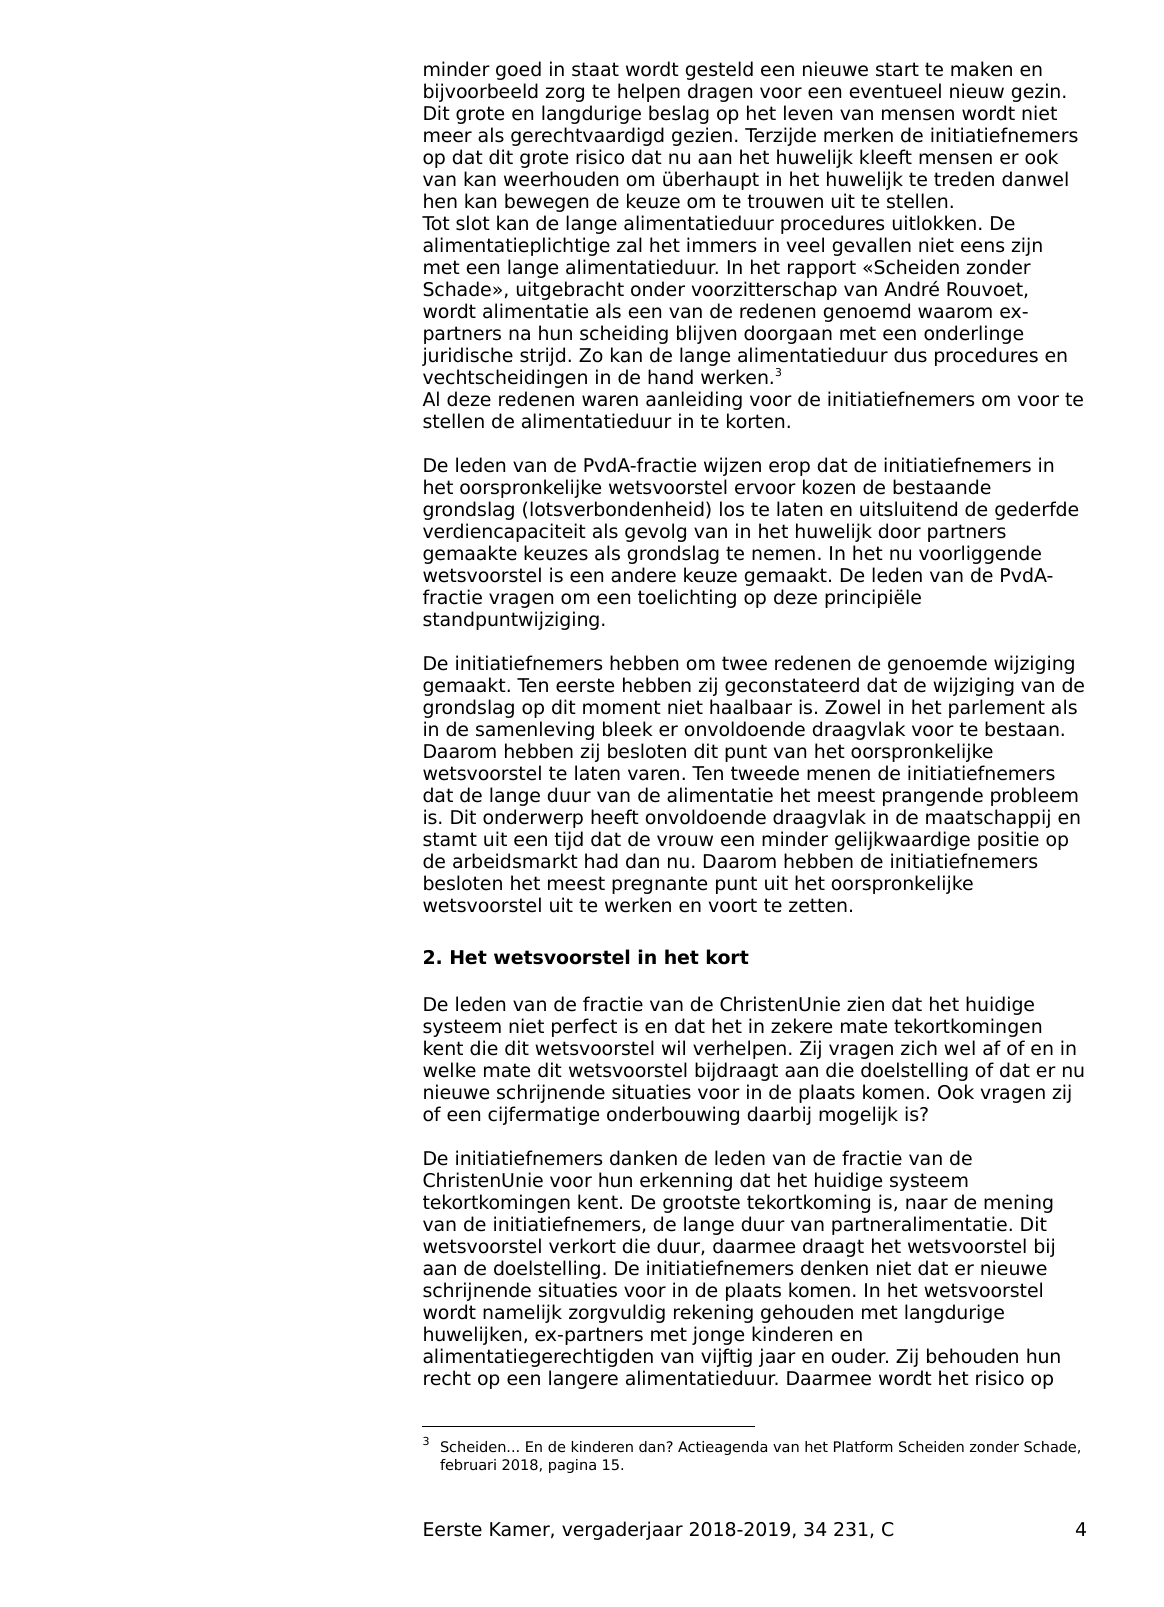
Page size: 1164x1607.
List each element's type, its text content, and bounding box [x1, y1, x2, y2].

text De leden van de PvdA-fractie wijzen erop dat de initiatiefnemers in het oorspronkelijke wetsvoorstel ervoor kozen de bestaande grondslag (lotsverbondenheid) los te laten en uitsluitend de gederfde verdiencapaciteit als gevolg van in het huwelijk door partners gemaakte keuzes als grondslag te nemen. In het nu voorliggende wetsvoorstel is een andere keuze gemaakt. De leden van de PvdA-fractie vragen om een toelichting op deze principiële standpuntwijziging. [422, 455, 1087, 631]
subtitle 2. Het wetsvoorstel in het kort [422, 947, 1087, 969]
text Scheiden... En de kinderen dan? Actieagenda van het Platform Scheiden zonder Schade, februari 2018, pagina 15. [422, 1435, 1087, 1474]
text Tot slot kan de lange alimentatieduur procedures uitlokken. De alimentatieplichtige zal het immers in veel gevallen niet eens zijn met een lange alimentatieduur. In het rapport «Scheiden zonder Schade», uitgebracht onder voorzitterschap van André Rouvoet, wordt alimentatie als een van de redenen genoemd waarom ex-partners na hun scheiding blijven doorgaan met een onderlinge juridische strijd. Zo kan de lange alimentatieduur dus procedures en vechtscheidingen in de hand werken. [422, 213, 1087, 389]
text De leden van de fractie van de ChristenUnie zien dat het huidige systeem niet perfect is en dat het in zekere mate tekortkomingen kent die dit wetsvoorstel wil verhelpen. Zij vragen zich wel af of en in welke mate dit wetsvoorstel bijdraagt aan die doelstelling of dat er nu nieuwe schrijnende situaties voor in de plaats komen. Ook vragen zij of een cijfermatige onderbouwing daarbij mogelijk is? [422, 994, 1087, 1126]
text De initiatiefnemers danken de leden van de fractie van de ChristenUnie voor hun erkenning dat het huidige systeem tekortkomingen kent. De grootste tekortkoming is, naar de mening van de initiatiefnemers, de lange duur van partneralimentatie. Dit wetsvoorstel verkort die duur, daarmee draagt het wetsvoorstel bij aan de doelstelling. De initiatiefnemers denken niet dat er nieuwe schrijnende situaties voor in de plaats komen. In het wetsvoorstel wordt namelijk zorgvuldig rekening gehouden met langdurige huwelijken, ex-partners met jonge kinderen en alimentatiegerechtigden van vijftig jaar en ouder. Zij behouden hun recht op een langere alimentatieduur. Daarmee wordt het risico op [422, 1148, 1087, 1389]
text De initiatiefnemers hebben om twee redenen de genoemde wijziging gemaakt. Ten eerste hebben zij geconstateerd dat de wijziging van de grondslag op dit moment niet haalbaar is. Zowel in het parlement als in de samenleving bleek er onvoldoende draagvlak voor te bestaan. Daarom hebben zij besloten dit punt van het oorspronkelijke wetsvoorstel te laten varen. Ten tweede menen de initiatiefnemers dat de lange duur van de alimentatie het meest prangende probleem is. Dit onderwerp heeft onvoldoende draagvlak in de maatschappij en stamt uit een tijd dat de vrouw een minder gelijkwaardige positie op de arbeidsmarkt had dan nu. Daarom hebben de initiatiefnemers besloten het meest pregnante punt uit het oorspronkelijke wetsvoorstel uit te werken en voort te zetten. [422, 653, 1087, 917]
text Al deze redenen waren aanleiding voor de initiatiefnemers om voor te stellen de alimentatieduur in te korten. [422, 389, 1087, 433]
text minder goed in staat wordt gesteld een nieuwe start te maken en bijvoorbeeld zorg te helpen dragen voor een eventueel nieuw gezin. Dit grote en langdurige beslag op het leven van mensen wordt niet meer als gerechtvaardigd gezien. Terzijde merken de initiatiefnemers op dat dit grote risico dat nu aan het huwelijk kleeft mensen er ook van kan weerhouden om überhaupt in het huwelijk te treden danwel hen kan bewegen de keuze om te trouwen uit te stellen. [422, 59, 1087, 213]
